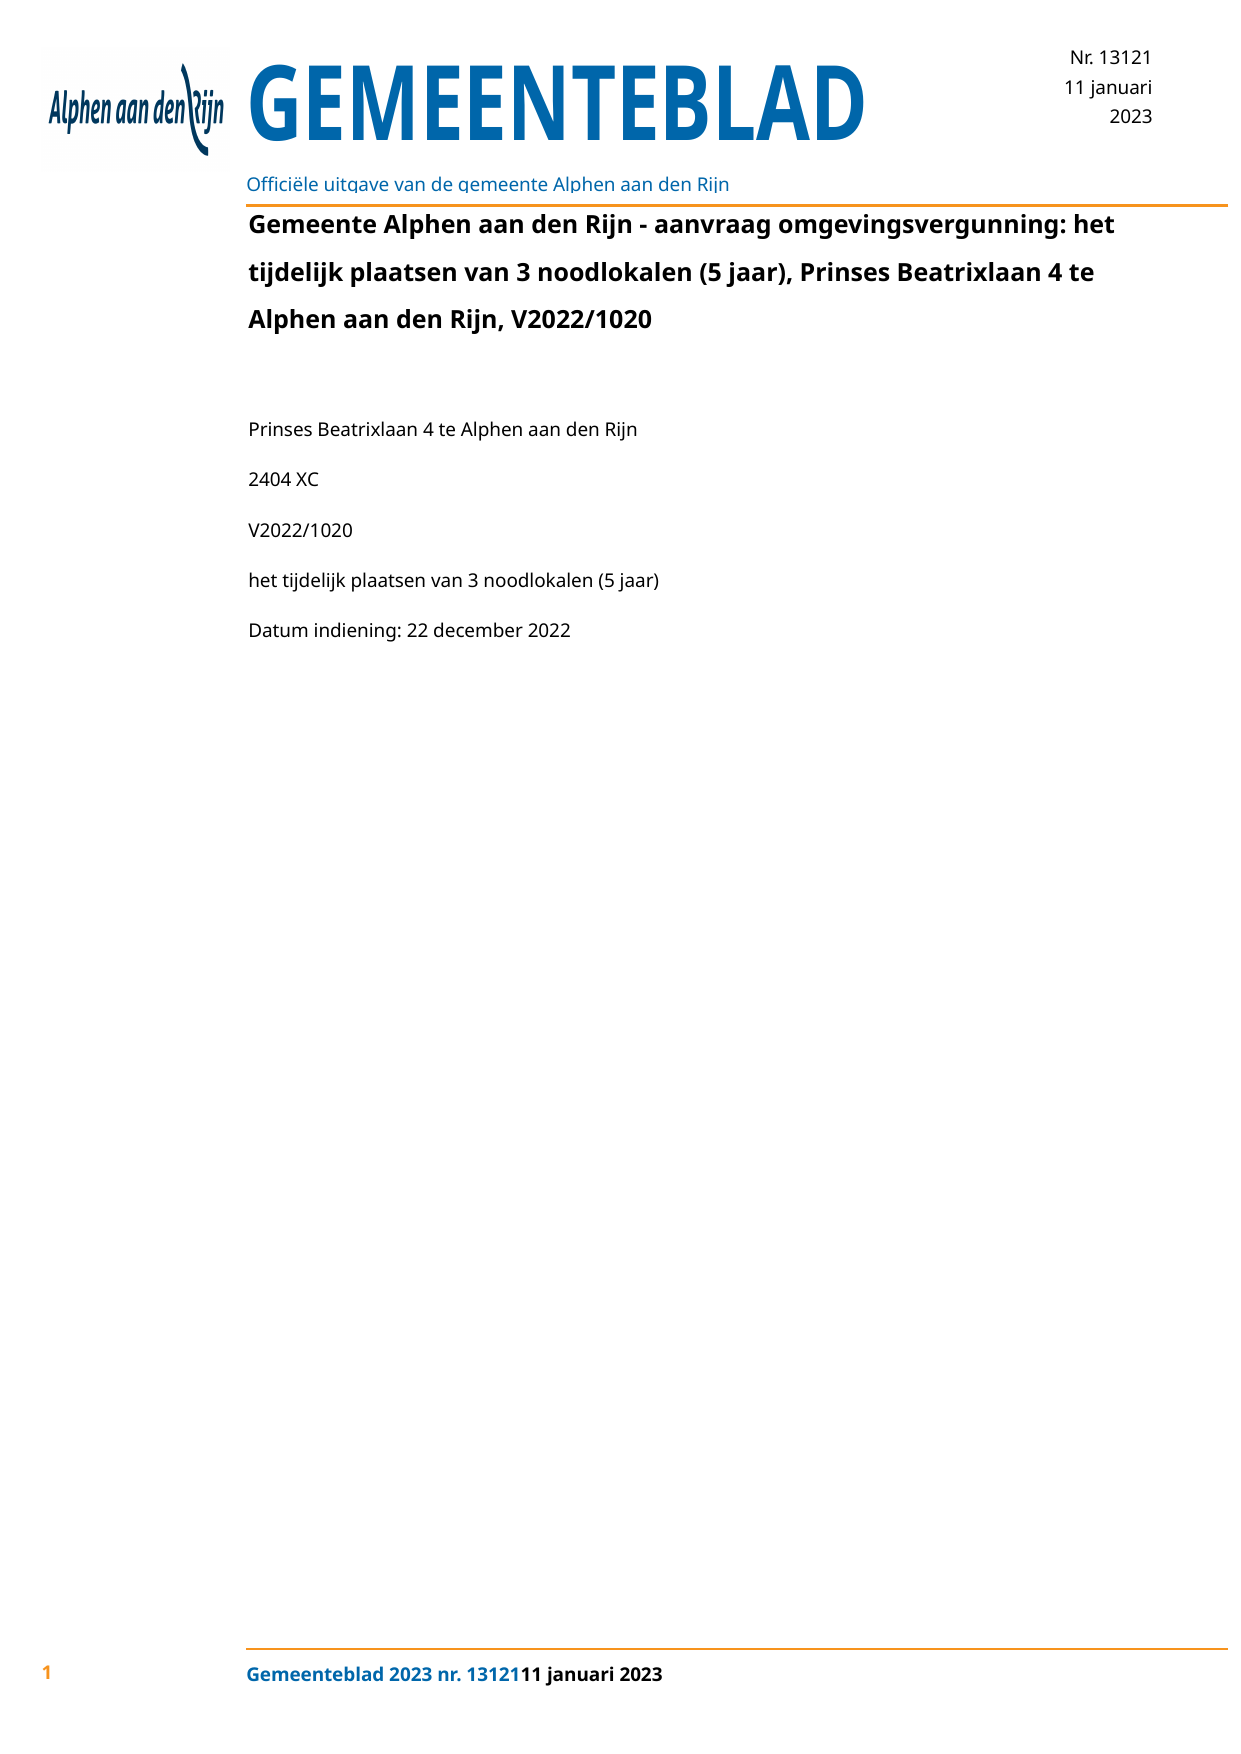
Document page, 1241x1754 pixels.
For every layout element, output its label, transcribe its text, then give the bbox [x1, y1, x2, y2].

text het tijdelijk plaatsen van 3 noodlokalen (5 jaar) [248, 567, 1152, 593]
text Gemeente Alphen aan den Rijn - aanvraag omgevingsvergunning: het tijdelijk plaatsen van 3 noodlokalen (5 jaar), Prinses Beatrixlaan 4 te Alphen aan den Rijn, V2022/1020 [248, 207, 1152, 336]
text V2022/1020 [248, 517, 1152, 542]
text Datum indiening: 22 december 2022 [248, 618, 1152, 643]
text Prinses Beatrixlaan 4 te Alphen aan den Rijn [248, 416, 1152, 442]
text 2404 XC [248, 466, 1152, 492]
picture [41, 47, 231, 172]
